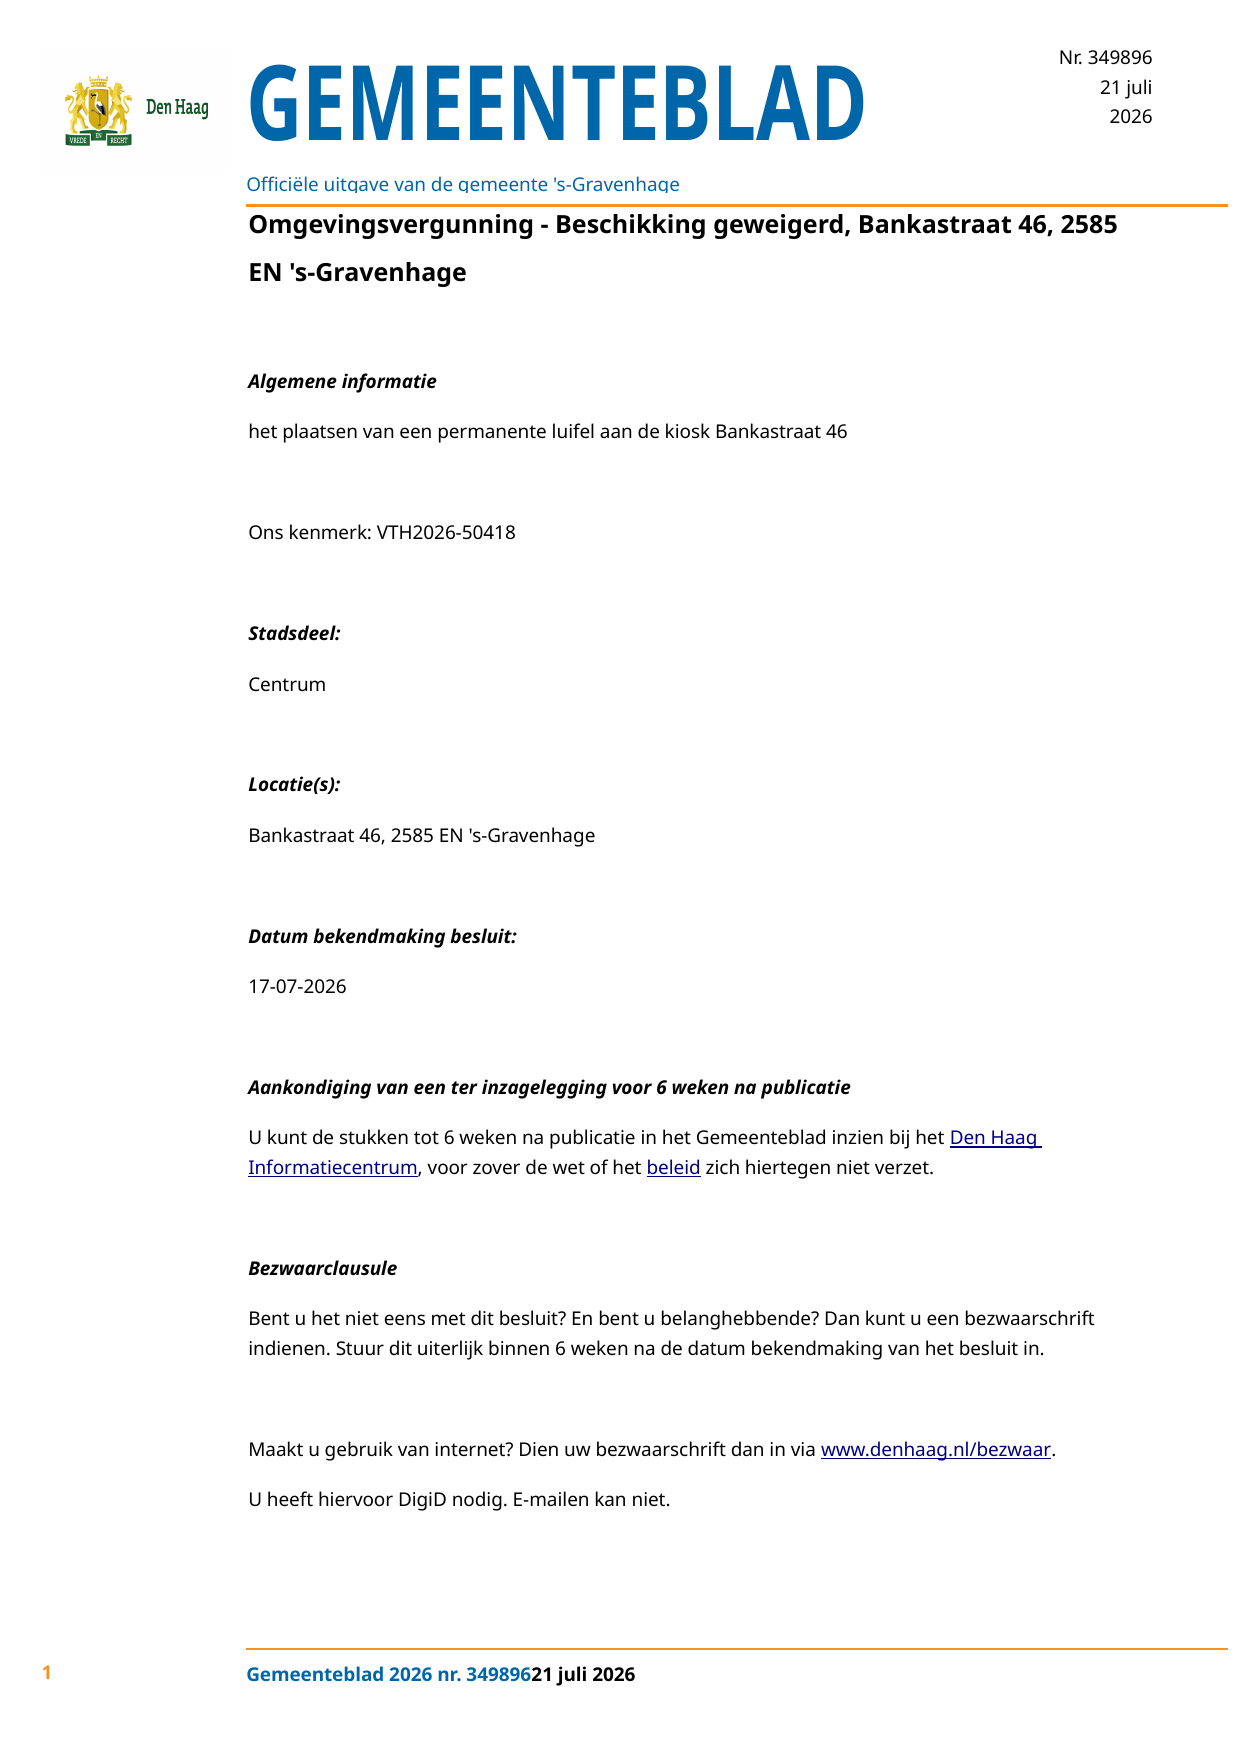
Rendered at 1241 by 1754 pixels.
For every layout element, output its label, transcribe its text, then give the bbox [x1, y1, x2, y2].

text Bankastraat 46, 2585 EN 's-Gravenhage [248, 822, 1152, 848]
text Bent u het niet eens met dit besluit? En bent u belanghebbende? Dan kunt u een bezwaarschrift indienen. Stuur dit uiterlijk binnen 6 weken na de datum bekendmaking van het besluit in. [248, 1305, 1152, 1361]
text Omgevingsvergunning - Beschikking geweigerd, Bankastraat 46, 2585 EN 's-Gravenhage [248, 207, 1152, 288]
text het plaatsen van een permanente luifel aan de kiosk Bankastraat 46 [248, 419, 1152, 444]
text Datum bekendmaking besluit: [248, 923, 1152, 949]
picture [41, 47, 231, 172]
text Locatie(s): [248, 772, 1152, 797]
text Maakt u gebruik van internet? Dien uw bezwaarschrift dan in via www.denhaag.nl/bezwaar. [248, 1436, 1152, 1462]
text Bezwaarclausule [248, 1255, 1152, 1281]
text U kunt de stukken tot 6 weken na publicatie in het Gemeenteblad inzien bij het Den Haag Informatiecentrum, voor zover de wet of het beleid zich hiertegen niet verzet. [248, 1124, 1152, 1180]
text U heeft hiervoor DigiD nodig. E-mailen kan niet. [248, 1486, 1152, 1512]
text Algemene informatie [248, 368, 1152, 394]
text Aankondiging van een ter inzagelegging voor 6 weken na publicatie [248, 1074, 1152, 1100]
text Centrum [248, 671, 1152, 697]
text Ons kenmerk: VTH2026-50418 [248, 519, 1152, 545]
text 17-07-2026 [248, 973, 1152, 999]
text Stadsdeel: [248, 620, 1152, 646]
